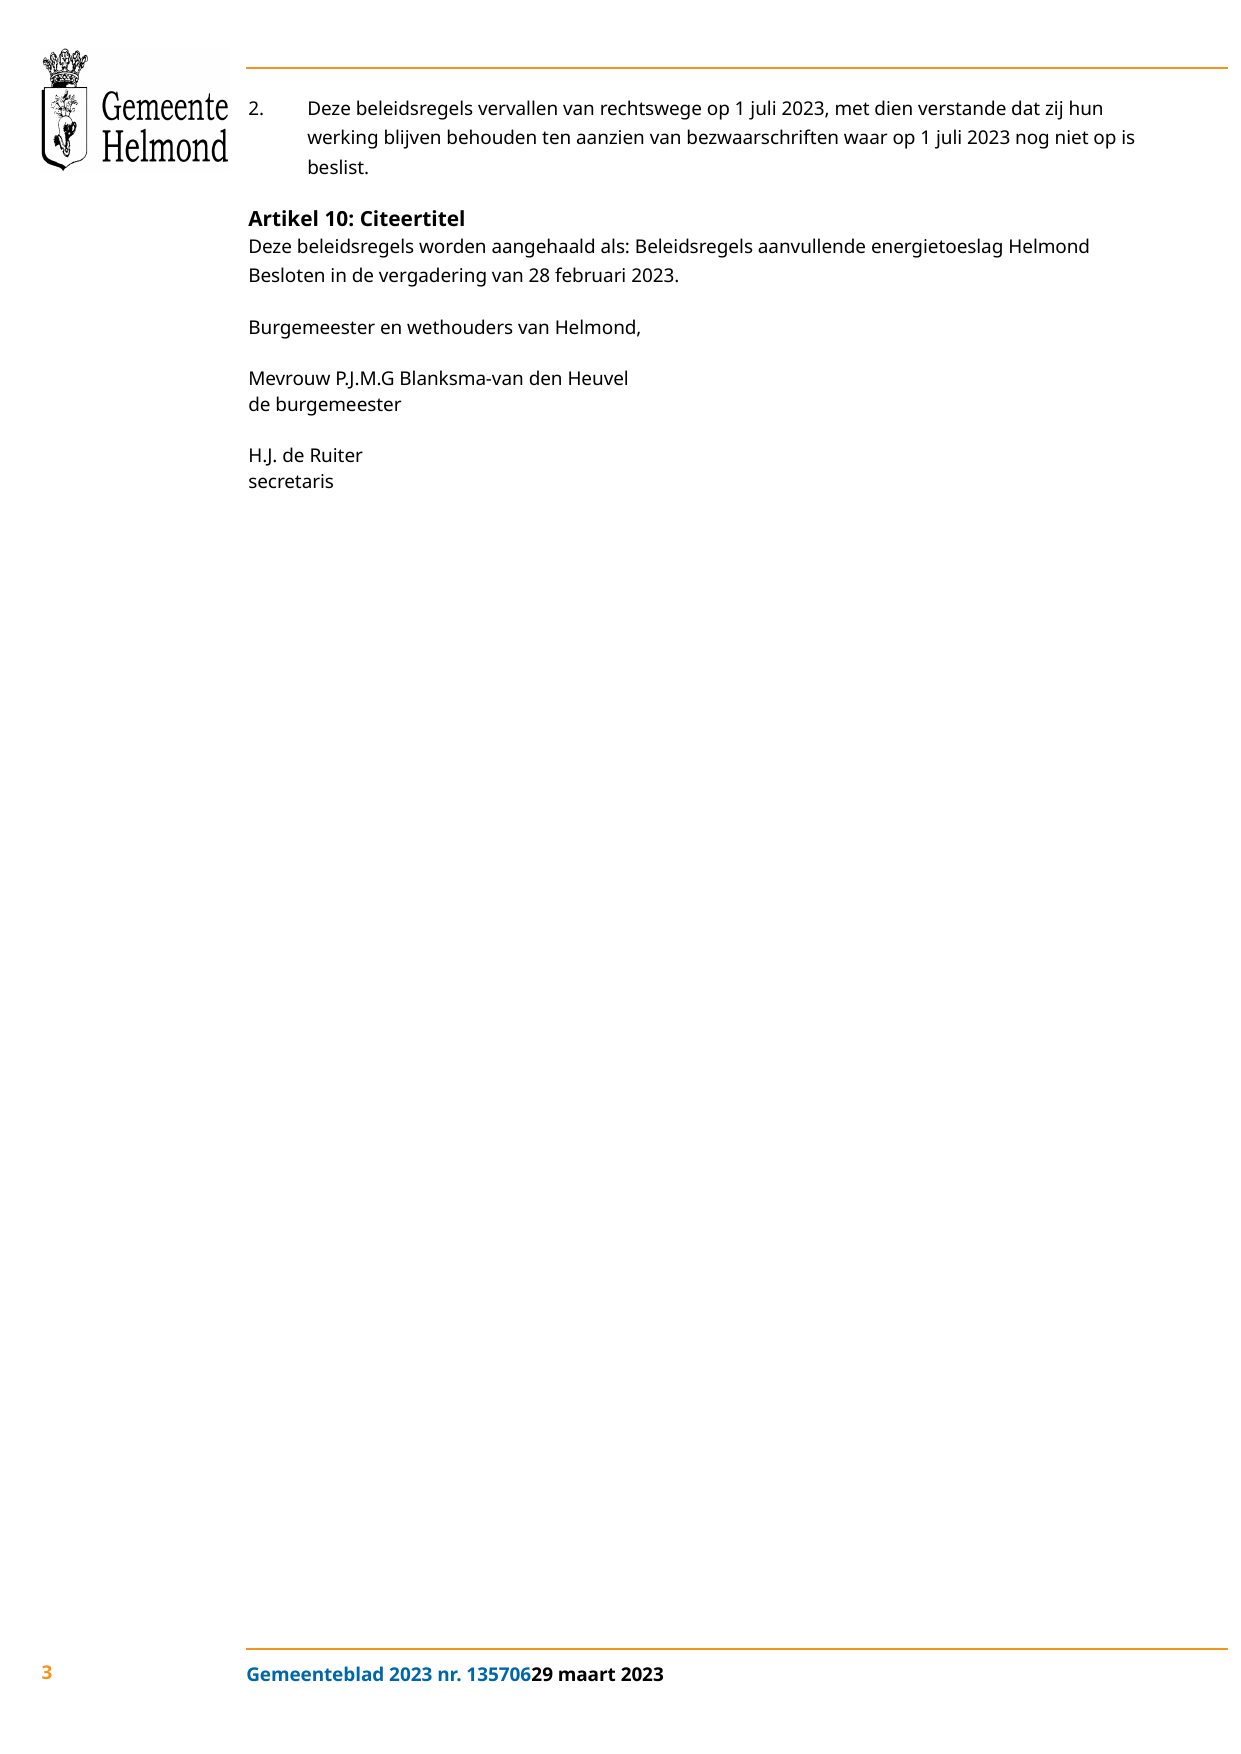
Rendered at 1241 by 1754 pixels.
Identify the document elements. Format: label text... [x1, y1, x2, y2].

picture [41, 47, 231, 172]
text Burgemeester en wethouders van Helmond, [248, 314, 1152, 339]
text Mevrouw P.J.M.G Blanksma-van den Heuvel [248, 365, 1152, 391]
text Besloten in de vergadering van 28 februari 2023. [248, 262, 1152, 288]
text de burgemeester [248, 391, 1152, 417]
list Deze beleidsregels vervallen van rechtswege op 1 juli 2023, met dien verstande dat zij hun werking blijven behouden ten aanzien van bezwaarschriften waar op 1 juli 2023 nog niet op is beslist. [248, 95, 1152, 180]
text Artikel 10: Citeertitel [248, 204, 1152, 233]
text H.J. de Ruiter [248, 442, 1152, 468]
text Deze beleidsregels worden aangehaald als: Beleidsregels aanvullende energietoeslag Helmond [248, 233, 1152, 258]
text secretaris [248, 468, 1152, 494]
